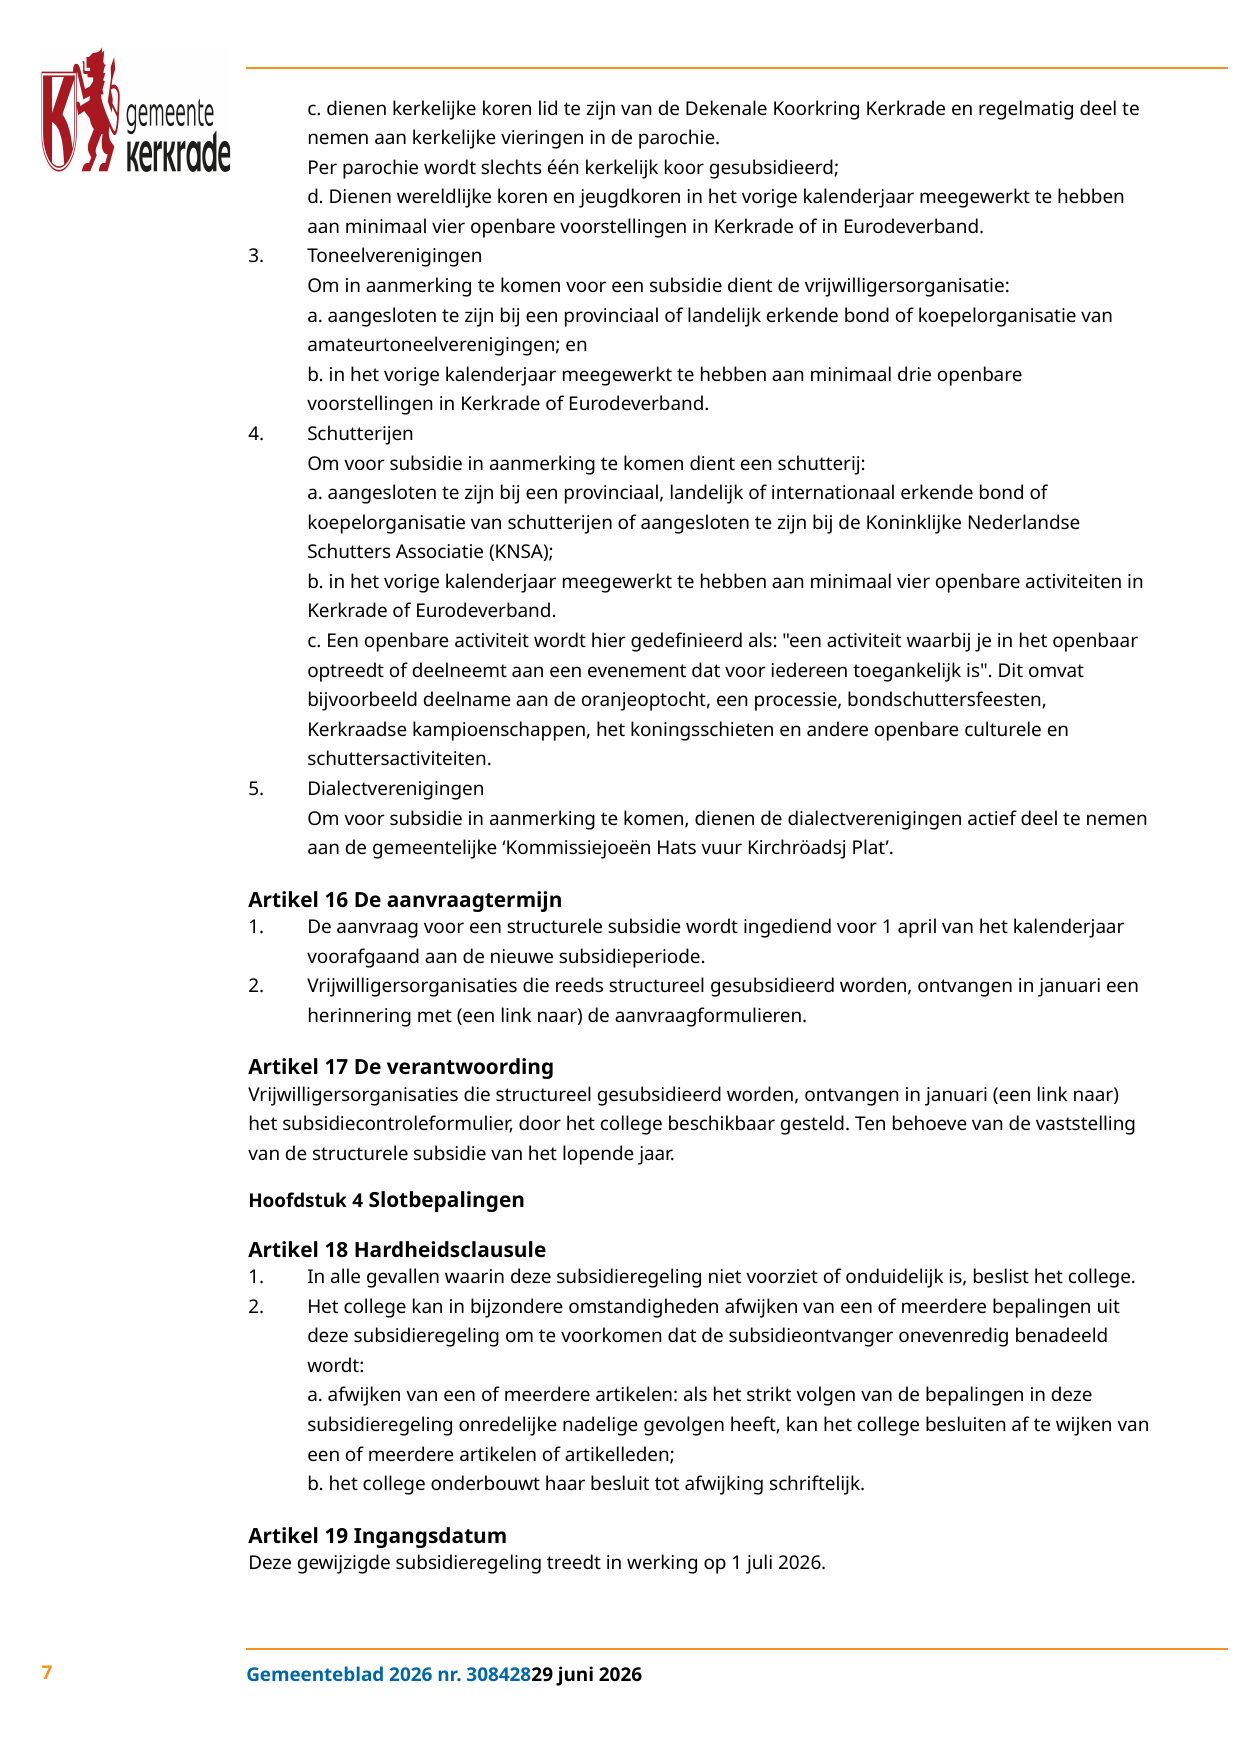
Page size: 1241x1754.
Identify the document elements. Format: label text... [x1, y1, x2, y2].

list De aanvraag voor een structurele subsidie wordt ingediend voor 1 april van het kalenderjaar voorafgaand aan de nieuwe subsidieperiode. [248, 913, 1152, 968]
list Schutterijen [248, 420, 1152, 446]
list b. in het vorige kalenderjaar meegewerkt te hebben aan minimaal vier openbare activiteiten in Kerkrade of Eurodeverband. [248, 568, 1152, 623]
list d. Dienen wereldlijke koren en jeugdkoren in het vorige kalenderjaar meegewerkt te hebben aan minimaal vier openbare voorstellingen in Kerkrade of in Eurodeverband. [248, 183, 1152, 239]
list b. het college onderbouwt haar besluit tot afwijking schriftelijk. [248, 1470, 1152, 1496]
list Per parochie wordt slechts één kerkelijk koor gesubsidieerd; [248, 154, 1152, 180]
list c. dienen kerkelijke koren lid te zijn van de Dekenale Koorkring Kerkrade en regelmatig deel te nemen aan kerkelijke vieringen in de parochie. [248, 95, 1152, 150]
text Vrijwilligersorganisaties die structureel gesubsidieerd worden, ontvangen in januari (een link naar) het subsidiecontroleformulier, door het college beschikbaar gesteld. Ten behoeve van de vaststelling van de structurele subsidie van het lopende jaar. [248, 1081, 1152, 1166]
text Artikel 16 De aanvraagtermijn [248, 885, 1152, 913]
text Deze gewijzigde subsidieregeling treedt in werking op 1 juli 2026. [248, 1549, 1152, 1575]
list Om voor subsidie in aanmerking te komen, dienen de dialectverenigingen actief deel te nemen aan de gemeentelijke ‘Kommissiejoeën Hats vuur Kirchröadsj Plat’. [248, 805, 1152, 860]
text Hoofdstuk 4 Slotbepalingen [248, 1186, 1152, 1214]
list a. aangesloten te zijn bij een provinciaal, landelijk of internationaal erkende bond of koepelorganisatie van schutterijen of aangesloten te zijn bij de Koninklijke Nederlandse Schutters Associatie (KNSA); [248, 479, 1152, 564]
list b. in het vorige kalenderjaar meegewerkt te hebben aan minimaal drie openbare voorstellingen in Kerkrade of Eurodeverband. [248, 361, 1152, 416]
list Vrijwilligersorganisaties die reeds structureel gesubsidieerd worden, ontvangen in januari een herinnering met (een link naar) de aanvraagformulieren. [248, 972, 1152, 1028]
list Toneelverenigingen [248, 243, 1152, 268]
list Om in aanmerking te komen voor een subsidie dient de vrijwilligersorganisatie: [248, 272, 1152, 298]
picture [41, 47, 231, 172]
list a. aangesloten te zijn bij een provinciaal of landelijk erkende bond of koepelorganisatie van amateurtoneelverenigingen; en [248, 302, 1152, 357]
list c. Een openbare activiteit wordt hier gedefinieerd als: "een activiteit waarbij je in het openbaar optreedt of deelneemt aan een evenement dat voor iedereen toegankelijk is". Dit omvat bijvoorbeeld deelname aan de oranjeoptocht, een processie, bondschuttersfeesten, Kerkraadse kampioenschappen, het koningsschieten en andere openbare culturele en schuttersactiviteiten. [248, 627, 1152, 771]
list a. afwijken van een of meerdere artikelen: als het strikt volgen van de bepalingen in deze subsidieregeling onredelijke nadelige gevolgen heeft, kan het college besluiten af te wijken van een of meerdere artikelen of artikelleden; [248, 1382, 1152, 1467]
list Het college kan in bijzondere omstandigheden afwijken van een of meerdere bepalingen uit deze subsidieregeling om te voorkomen dat de subsidieontvanger onevenredig benadeeld wordt: [248, 1293, 1152, 1378]
list Om voor subsidie in aanmerking te komen dient een schutterij: [248, 450, 1152, 476]
list In alle gevallen waarin deze subsidieregeling niet voorziet of onduidelijk is, beslist het college. [248, 1263, 1152, 1289]
text Artikel 17 De verantwoording [248, 1052, 1152, 1081]
list Dialectverenigingen [248, 775, 1152, 801]
text Artikel 19 Ingangsdatum [248, 1521, 1152, 1549]
text Artikel 18 Hardheidsclausule [248, 1235, 1152, 1263]
